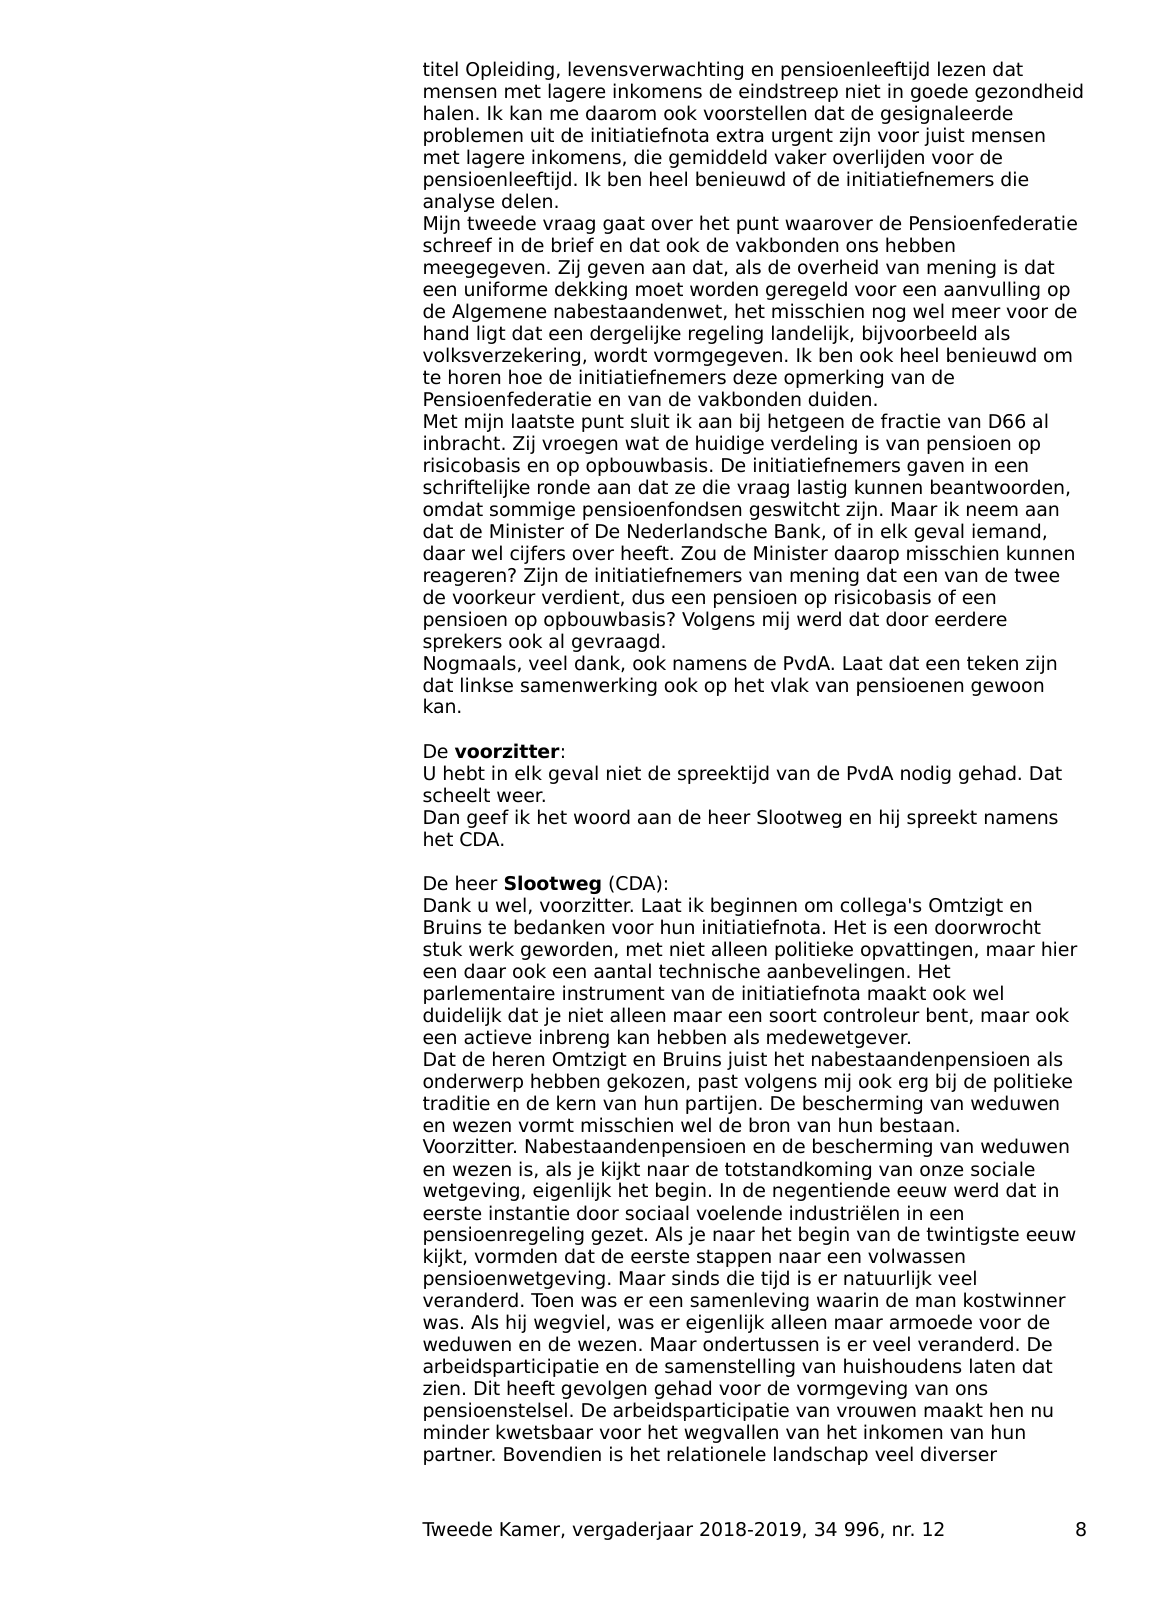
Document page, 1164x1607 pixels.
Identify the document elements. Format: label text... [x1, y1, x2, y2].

text De voorzitter: [422, 741, 1087, 763]
text Dan geef ik het woord aan de heer Slootweg en hij spreekt namens het CDA. [422, 807, 1087, 851]
text U hebt in elk geval niet de spreektijd van de PvdA nodig gehad. Dat scheelt weer. [422, 763, 1087, 807]
text titel Opleiding, levensverwachting en pensioenleeftijd lezen dat mensen met lagere inkomens de eindstreep niet in goede gezondheid halen. Ik kan me daarom ook voorstellen dat de gesignaleerde problemen uit de initiatiefnota extra urgent zijn voor juist mensen met lagere inkomens, die gemiddeld vaker overlijden voor de pensioenleeftijd. Ik ben heel benieuwd of de initiatiefnemers die analyse delen. [422, 59, 1087, 213]
text De heer Slootweg (CDA): [422, 873, 1087, 895]
text Nogmaals, veel dank, ook namens de PvdA. Laat dat een teken zijn dat linkse samenwerking ook op het vlak van pensioenen gewoon kan. [422, 652, 1087, 718]
text Dat de heren Omtzigt en Bruins juist het nabestaandenpensioen als onderwerp hebben gekozen, past volgens mij ook erg bij de politieke traditie en de kern van hun partijen. De bescherming van weduwen en wezen vormt misschien wel de bron van hun bestaan. [422, 1048, 1087, 1136]
text Met mijn laatste punt sluit ik aan bij hetgeen de fractie van D66 al inbracht. Zij vroegen wat de huidige verdeling is van pensioen op risicobasis en op opbouwbasis. De initiatiefnemers gaven in een schriftelijke ronde aan dat ze die vraag lastig kunnen beantwoorden, omdat sommige pensioenfondsen geswitcht zijn. Maar ik neem aan dat de Minister of De Nederlandsche Bank, of in elk geval iemand, daar wel cijfers over heeft. Zou de Minister daarop misschien kunnen reageren? Zijn de initiatiefnemers van mening dat een van de twee de voorkeur verdient, dus een pensioen op risicobasis of een pensioen op opbouwbasis? Volgens mij werd dat door eerdere sprekers ook al gevraagd. [422, 411, 1087, 652]
text Dank u wel, voorzitter. Laat ik beginnen om collega's Omtzigt en Bruins te bedanken voor hun initiatiefnota. Het is een doorwrocht stuk werk geworden, met niet alleen politieke opvattingen, maar hier een daar ook een aantal technische aanbevelingen. Het parlementaire instrument van de initiatiefnota maakt ook wel duidelijk dat je niet alleen maar een soort controleur bent, maar ook een actieve inbreng kan hebben als medewetgever. [422, 895, 1087, 1048]
text Mijn tweede vraag gaat over het punt waarover de Pensioenfederatie schreef in de brief en dat ook de vakbonden ons hebben meegegeven. Zij geven aan dat, als de overheid van mening is dat een uniforme dekking moet worden geregeld voor een aanvulling op de Algemene nabestaandenwet, het misschien nog wel meer voor de hand ligt dat een dergelijke regeling landelijk, bijvoorbeeld als volksverzekering, wordt vormgegeven. Ik ben ook heel benieuwd om te horen hoe de initiatiefnemers deze opmerking van de Pensioenfederatie en van de vakbonden duiden. [422, 213, 1087, 411]
text Voorzitter. Nabestaandenpensioen en de bescherming van weduwen en wezen is, als je kijkt naar de totstandkoming van onze sociale wetgeving, eigenlijk het begin. In de negentiende eeuw werd dat in eerste instantie door sociaal voelende industriëlen in een pensioenregeling gezet. Als je naar het begin van de twintigste eeuw kijkt, vormden dat de eerste stappen naar een volwassen pensioenwetgeving. Maar sinds die tijd is er natuurlijk veel veranderd. Toen was er een samenleving waarin de man kostwinner was. Als hij wegviel, was er eigenlijk alleen maar armoede voor de weduwen en de wezen. Maar ondertussen is er veel veranderd. De arbeidsparticipatie en de samenstelling van huishoudens laten dat zien. Dit heeft gevolgen gehad voor de vormgeving van ons pensioenstelsel. De arbeidsparticipatie van vrouwen maakt hen nu minder kwetsbaar voor het wegvallen van het inkomen van hun partner. Bovendien is het relationele landschap veel diverser [422, 1136, 1087, 1466]
